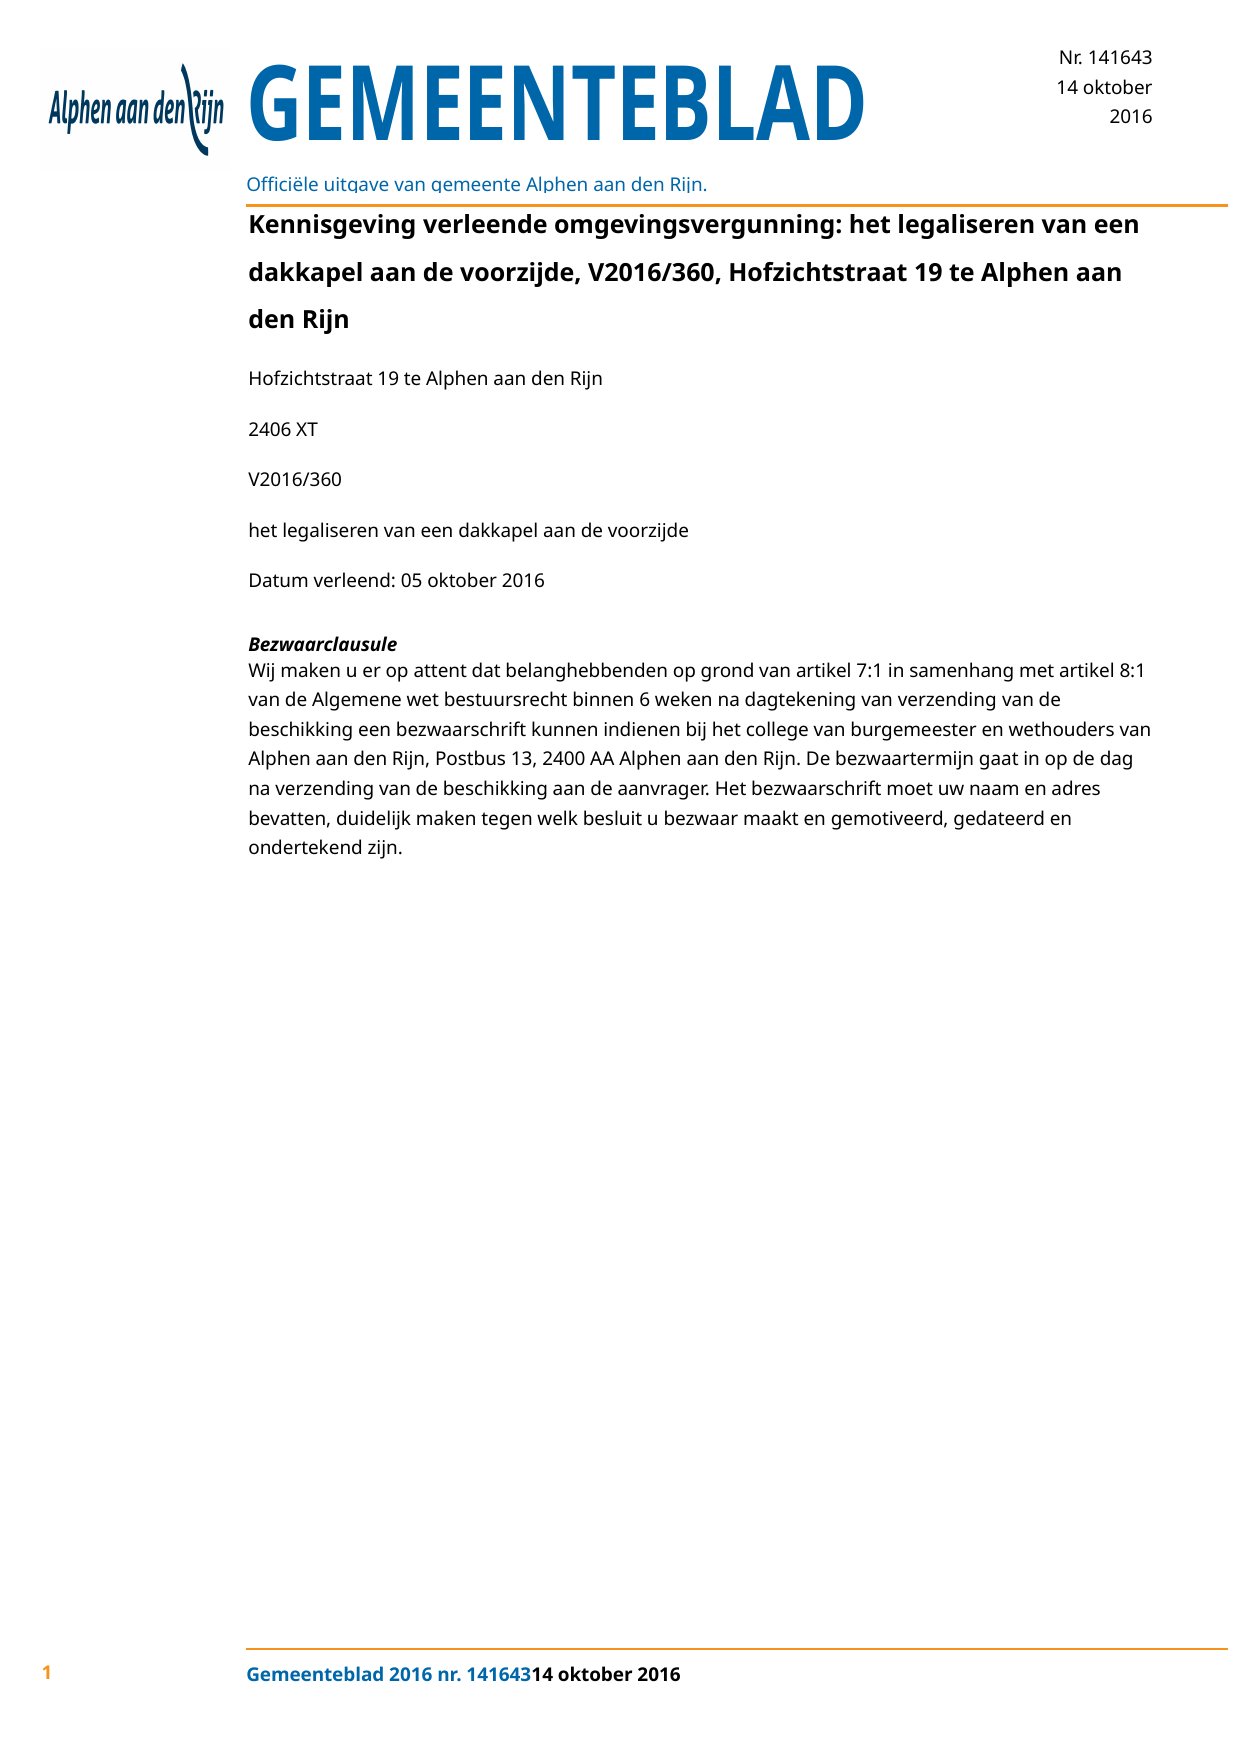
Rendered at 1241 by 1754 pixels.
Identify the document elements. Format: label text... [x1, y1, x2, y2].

text het legaliseren van een dakkapel aan de voorzijde [248, 517, 1152, 542]
picture [41, 47, 231, 172]
text Hofzichtstraat 19 te Alphen aan den Rijn [248, 366, 1152, 391]
text V2016/360 [248, 466, 1152, 492]
text Kennisgeving verleende omgevingsvergunning: het legaliseren van een dakkapel aan de voorzijde, V2016/360, Hofzichtstraat 19 te Alphen aan den Rijn [248, 207, 1152, 336]
text Wij maken u er op attent dat belanghebbenden op grond van artikel 7:1 in samenhang met artikel 8:1 van de Algemene wet bestuursrecht binnen 6 weken na dagtekening van verzending van de beschikking een bezwaarschrift kunnen indienen bij het college van burgemeester en wethouders van Alphen aan den Rijn, Postbus 13, 2400 AA Alphen aan den Rijn. De bezwaartermijn gaat in op de dag na verzending van de beschikking aan de aanvrager. Het bezwaarschrift moet uw naam en adres bevatten, duidelijk maken tegen welk besluit u bezwaar maakt en gemotiveerd, gedateerd en ondertekend zijn. [248, 657, 1152, 860]
text 2406 XT [248, 416, 1152, 442]
text Datum verleend: 05 oktober 2016 [248, 567, 1152, 593]
text Bezwaarclausule [248, 631, 1152, 657]
